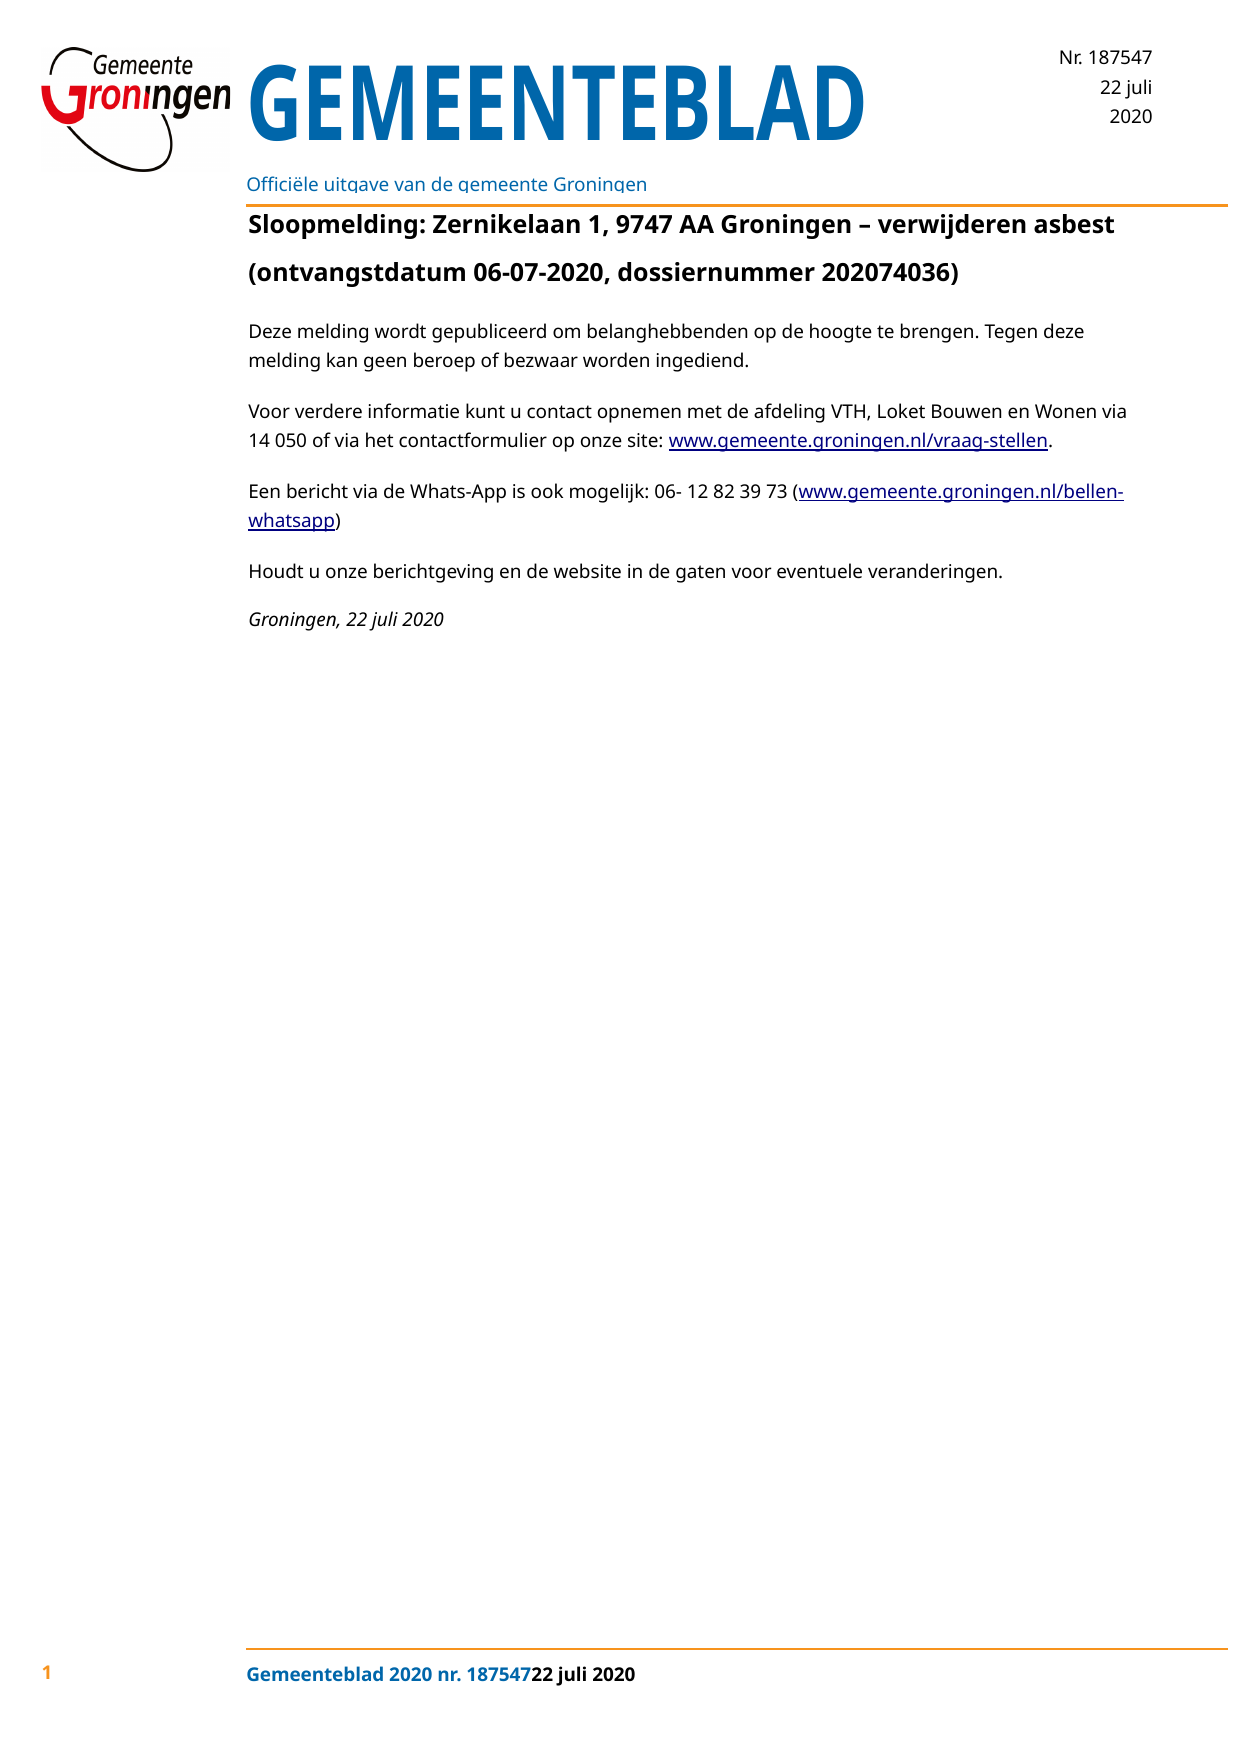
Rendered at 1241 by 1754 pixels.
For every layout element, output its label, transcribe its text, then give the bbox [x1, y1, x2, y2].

text Voor verdere informatie kunt u contact opnemen met de afdeling VTH, Loket Bouwen en Wonen via 14 050 of via het contactformulier op onze site: www.gemeente.groningen.nl/vraag-stellen. [248, 398, 1152, 453]
text Deze melding wordt gepubliceerd om belanghebbenden op de hoogte te brengen. Tegen deze melding kan geen beroep of bezwaar worden ingediend. [248, 318, 1152, 373]
text Sloopmelding: Zernikelaan 1, 9747 AA Groningen – verwijderen asbest (ontvangstdatum 06-07-2020, dossiernummer 202074036) [248, 207, 1152, 288]
text Een bericht via de Whats-App is ook mogelijk: 06- 12 82 39 73 (www.gemeente.groningen.nl/bellen-whatsapp) [248, 478, 1152, 533]
text Houdt u onze berichtgeving en de website in de gaten voor eventuele veranderingen. [248, 558, 1152, 584]
text Groningen, 22 juli 2020 [248, 606, 1152, 631]
picture [41, 47, 231, 172]
